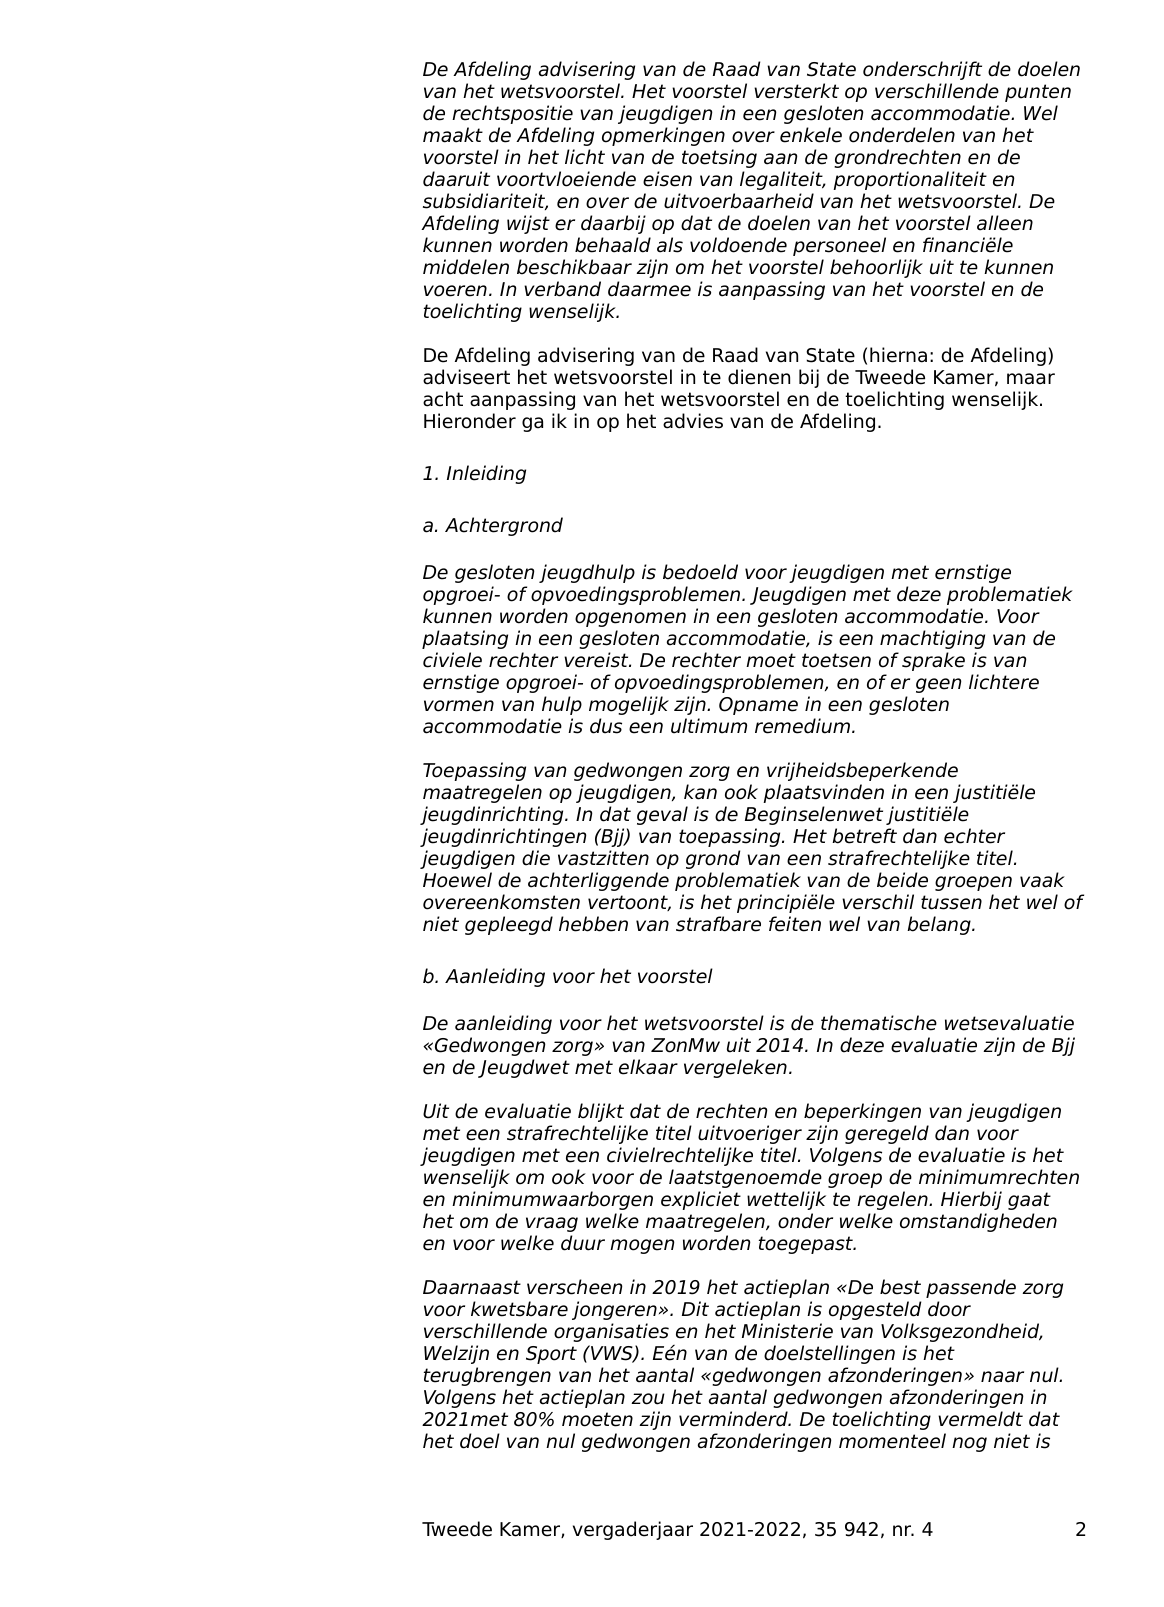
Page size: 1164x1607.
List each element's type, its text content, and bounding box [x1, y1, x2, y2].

text Toepassing van gedwongen zorg en vrijheidsbeperkende maatregelen op jeugdigen, kan ook plaatsvinden in een justitiële jeugdinrichting. In dat geval is de Beginselenwet justitiële jeugdinrichtingen (Bjj) van toepassing. Het betreft dan echter jeugdigen die vastzitten op grond van een strafrechtelijke titel. Hoewel de achterliggende problematiek van de beide groepen vaak overeenkomsten vertoont, is het principiële verschil tussen het wel of niet gepleegd hebben van strafbare feiten wel van belang. [422, 760, 1087, 936]
subtitle b. Aanleiding voor het voorstel [422, 966, 1087, 988]
text Daarnaast verscheen in 2019 het actieplan «De best passende zorg voor kwetsbare jongeren». Dit actieplan is opgesteld door verschillende organisaties en het Ministerie van Volksgezondheid, Welzijn en Sport (VWS). Eén van de doelstellingen is het terugbrengen van het aantal «gedwongen afzonderingen» naar nul. Volgens het actieplan zou het aantal gedwongen afzonderingen in 2021met 80% moeten zijn verminderd. De toelichting vermeldt dat het doel van nul gedwongen afzonderingen momenteel nog niet is [422, 1277, 1087, 1453]
text De Afdeling advisering van de Raad van State onderschrijft de doelen van het wetsvoorstel. Het voorstel versterkt op verschillende punten de rechtspositie van jeugdigen in een gesloten accommodatie. Wel maakt de Afdeling opmerkingen over enkele onderdelen van het voorstel in het licht van de toetsing aan de grondrechten en de daaruit voortvloeiende eisen van legaliteit, proportionaliteit en subsidiariteit, en over de uitvoerbaarheid van het wetsvoorstel. De Afdeling wijst er daarbij op dat de doelen van het voorstel alleen kunnen worden behaald als voldoende personeel en financiële middelen beschikbaar zijn om het voorstel behoorlijk uit te kunnen voeren. In verband daarmee is aanpassing van het voorstel en de toelichting wenselijk. [422, 59, 1087, 323]
text De gesloten jeugdhulp is bedoeld voor jeugdigen met ernstige opgroei- of opvoedingsproblemen. Jeugdigen met deze problematiek kunnen worden opgenomen in een gesloten accommodatie. Voor plaatsing in een gesloten accommodatie, is een machtiging van de civiele rechter vereist. De rechter moet toetsen of sprake is van ernstige opgroei- of opvoedingsproblemen, en of er geen lichtere vormen van hulp mogelijk zijn. Opname in een gesloten accommodatie is dus een ultimum remedium. [422, 562, 1087, 738]
text De Afdeling advisering van de Raad van State (hierna: de Afdeling) adviseert het wetsvoorstel in te dienen bij de Tweede Kamer, maar acht aanpassing van het wetsvoorstel en de toelichting wenselijk. Hieronder ga ik in op het advies van de Afdeling. [422, 345, 1087, 433]
subtitle a. Achtergrond [422, 515, 1087, 537]
text De aanleiding voor het wetsvoorstel is de thematische wetsevaluatie «Gedwongen zorg» van ZonMw uit 2014. In deze evaluatie zijn de Bjj en de Jeugdwet met elkaar vergeleken. [422, 1013, 1087, 1079]
text Uit de evaluatie blijkt dat de rechten en beperkingen van jeugdigen met een strafrechtelijke titel uitvoeriger zijn geregeld dan voor jeugdigen met een civielrechtelijke titel. Volgens de evaluatie is het wenselijk om ook voor de laatstgenoemde groep de minimumrechten en minimumwaarborgen expliciet wettelijk te regelen. Hierbij gaat het om de vraag welke maatregelen, onder welke omstandigheden en voor welke duur mogen worden toegepast. [422, 1101, 1087, 1255]
subtitle 1. Inleiding [422, 463, 1087, 485]
